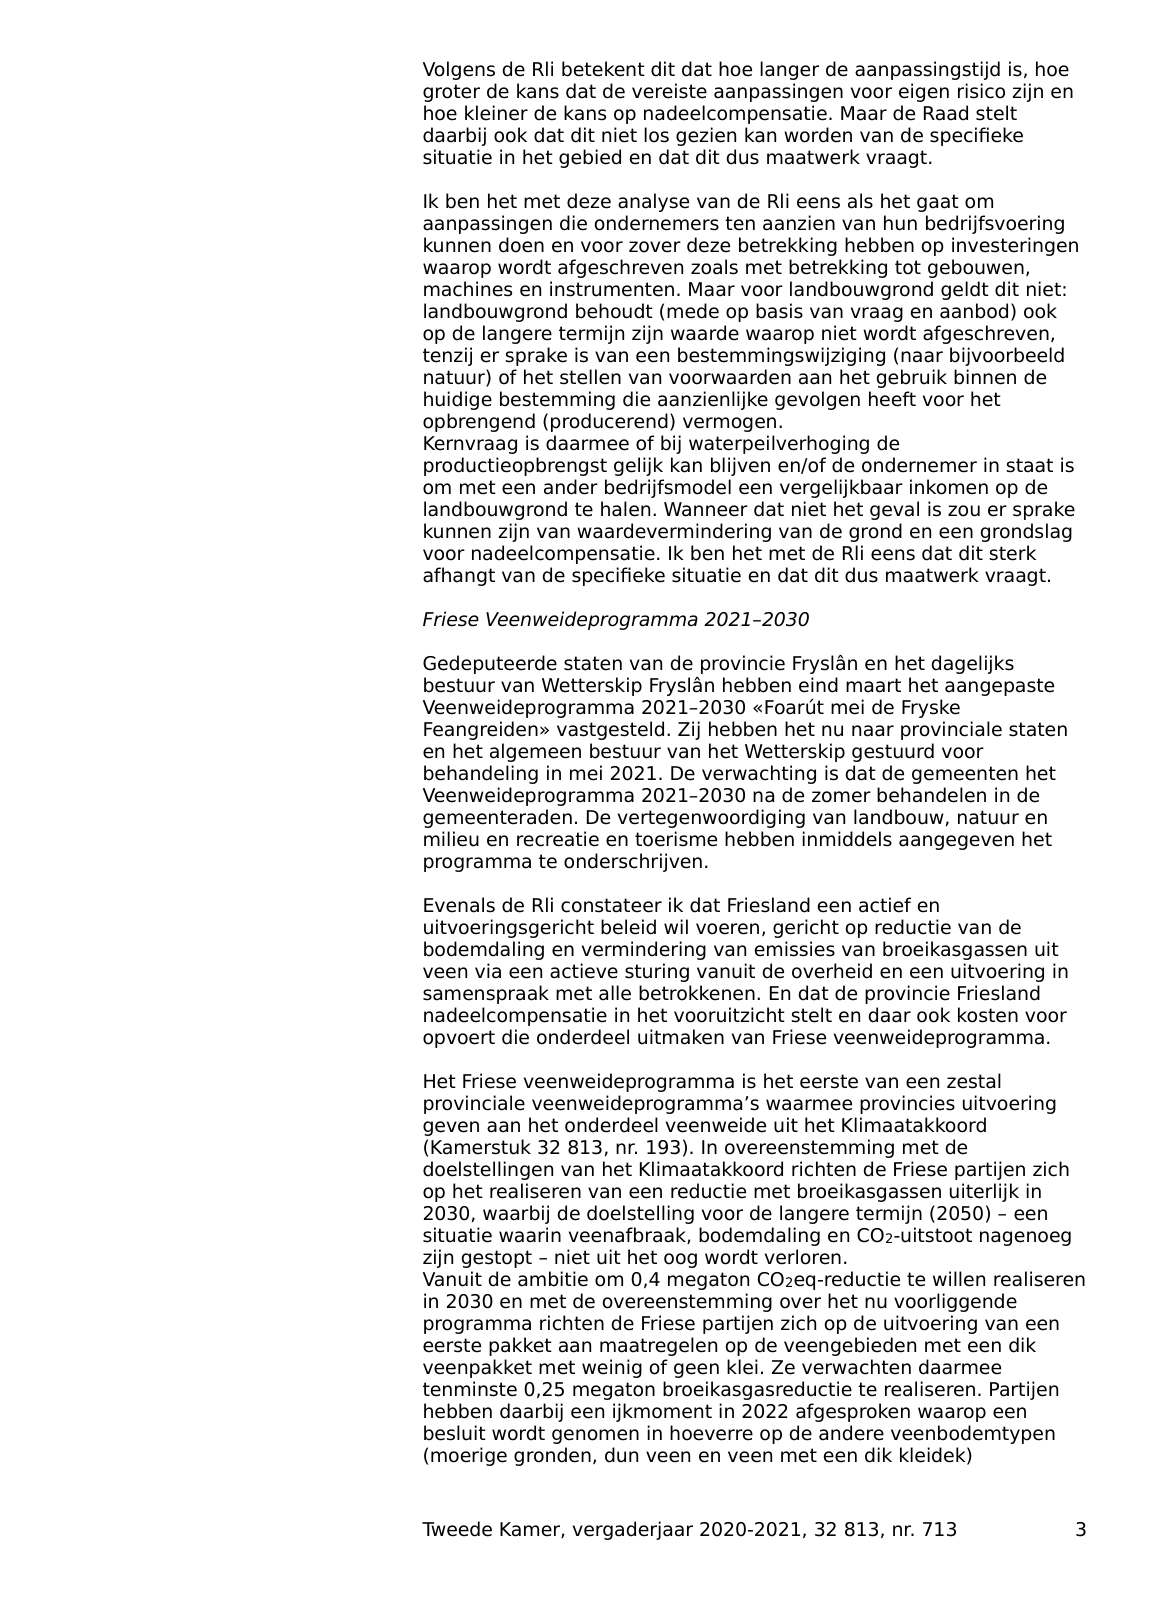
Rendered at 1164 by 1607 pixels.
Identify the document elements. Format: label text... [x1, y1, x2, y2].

text Vanuit de ambitie om 0,4 megaton CO2eq-reductie te willen realiseren in 2030 en met de overeenstemming over het nu voorliggende programma richten de Friese partijen zich op de uitvoering van een eerste pakket aan maatregelen op de veengebieden met een dik veenpakket met weinig of geen klei. Ze verwachten daarmee tenminste 0,25 megaton broeikasgasreductie te realiseren. Partijen hebben daarbij een ijkmoment in 2022 afgesproken waarop een besluit wordt genomen in hoeverre op de andere veenbodemtypen (moerige gronden, dun veen en veen met een dik kleidek) [422, 1269, 1087, 1467]
text Evenals de Rli constateer ik dat Friesland een actief en uitvoeringsgericht beleid wil voeren, gericht op reductie van de bodemdaling en vermindering van emissies van broeikasgassen uit veen via een actieve sturing vanuit de overheid en een uitvoering in samenspraak met alle betrokkenen. En dat de provincie Friesland nadeelcompensatie in het vooruitzicht stelt en daar ook kosten voor opvoert die onderdeel uitmaken van Friese veenweideprogramma. [422, 895, 1087, 1049]
subtitle Friese Veenweideprogramma 2021–2030 [422, 609, 1087, 631]
text Kernvraag is daarmee of bij waterpeilverhoging de productieopbrengst gelijk kan blijven en/of de ondernemer in staat is om met een ander bedrijfsmodel een vergelijkbaar inkomen op de landbouwgrond te halen. Wanneer dat niet het geval is zou er sprake kunnen zijn van waardevermindering van de grond en een grondslag voor nadeelcompensatie. Ik ben het met de Rli eens dat dit sterk afhangt van de specifieke situatie en dat dit dus maatwerk vraagt. [422, 433, 1087, 587]
text Ik ben het met deze analyse van de Rli eens als het gaat om aanpassingen die ondernemers ten aanzien van hun bedrijfsvoering kunnen doen en voor zover deze betrekking hebben op investeringen waarop wordt afgeschreven zoals met betrekking tot gebouwen, machines en instrumenten. Maar voor landbouwgrond geldt dit niet: landbouwgrond behoudt (mede op basis van vraag en aanbod) ook op de langere termijn zijn waarde waarop niet wordt afgeschreven, tenzij er sprake is van een bestemmingswijziging (naar bijvoorbeeld natuur) of het stellen van voorwaarden aan het gebruik binnen de huidige bestemming die aanzienlijke gevolgen heeft voor het opbrengend (producerend) vermogen. [422, 191, 1087, 433]
text Het Friese veenweideprogramma is het eerste van een zestal provinciale veenweideprogramma’s waarmee provincies uitvoering geven aan het onderdeel veenweide uit het Klimaatakkoord (Kamerstuk 32 813, nr. 193). In overeenstemming met de doelstellingen van het Klimaatakkoord richten de Friese partijen zich op het realiseren van een reductie met broeikasgassen uiterlijk in 2030, waarbij de doelstelling voor de langere termijn (2050) – een situatie waarin veenafbraak, bodemdaling en CO2-uitstoot nagenoeg zijn gestopt – niet uit het oog wordt verloren. [422, 1071, 1087, 1269]
text Gedeputeerde staten van de provincie Fryslân en het dagelijks bestuur van Wetterskip Fryslân hebben eind maart het aangepaste Veenweideprogramma 2021–2030 «Foarút mei de Fryske Feangreiden» vastgesteld. Zij hebben het nu naar provinciale staten en het algemeen bestuur van het Wetterskip gestuurd voor behandeling in mei 2021. De verwachting is dat de gemeenten het Veenweideprogramma 2021–2030 na de zomer behandelen in de gemeenteraden. De vertegenwoordiging van landbouw, natuur en milieu en recreatie en toerisme hebben inmiddels aangegeven het programma te onderschrijven. [422, 653, 1087, 873]
text Volgens de Rli betekent dit dat hoe langer de aanpassingstijd is, hoe groter de kans dat de vereiste aanpassingen voor eigen risico zijn en hoe kleiner de kans op nadeelcompensatie. Maar de Raad stelt daarbij ook dat dit niet los gezien kan worden van de specifieke situatie in het gebied en dat dit dus maatwerk vraagt. [422, 59, 1087, 169]
